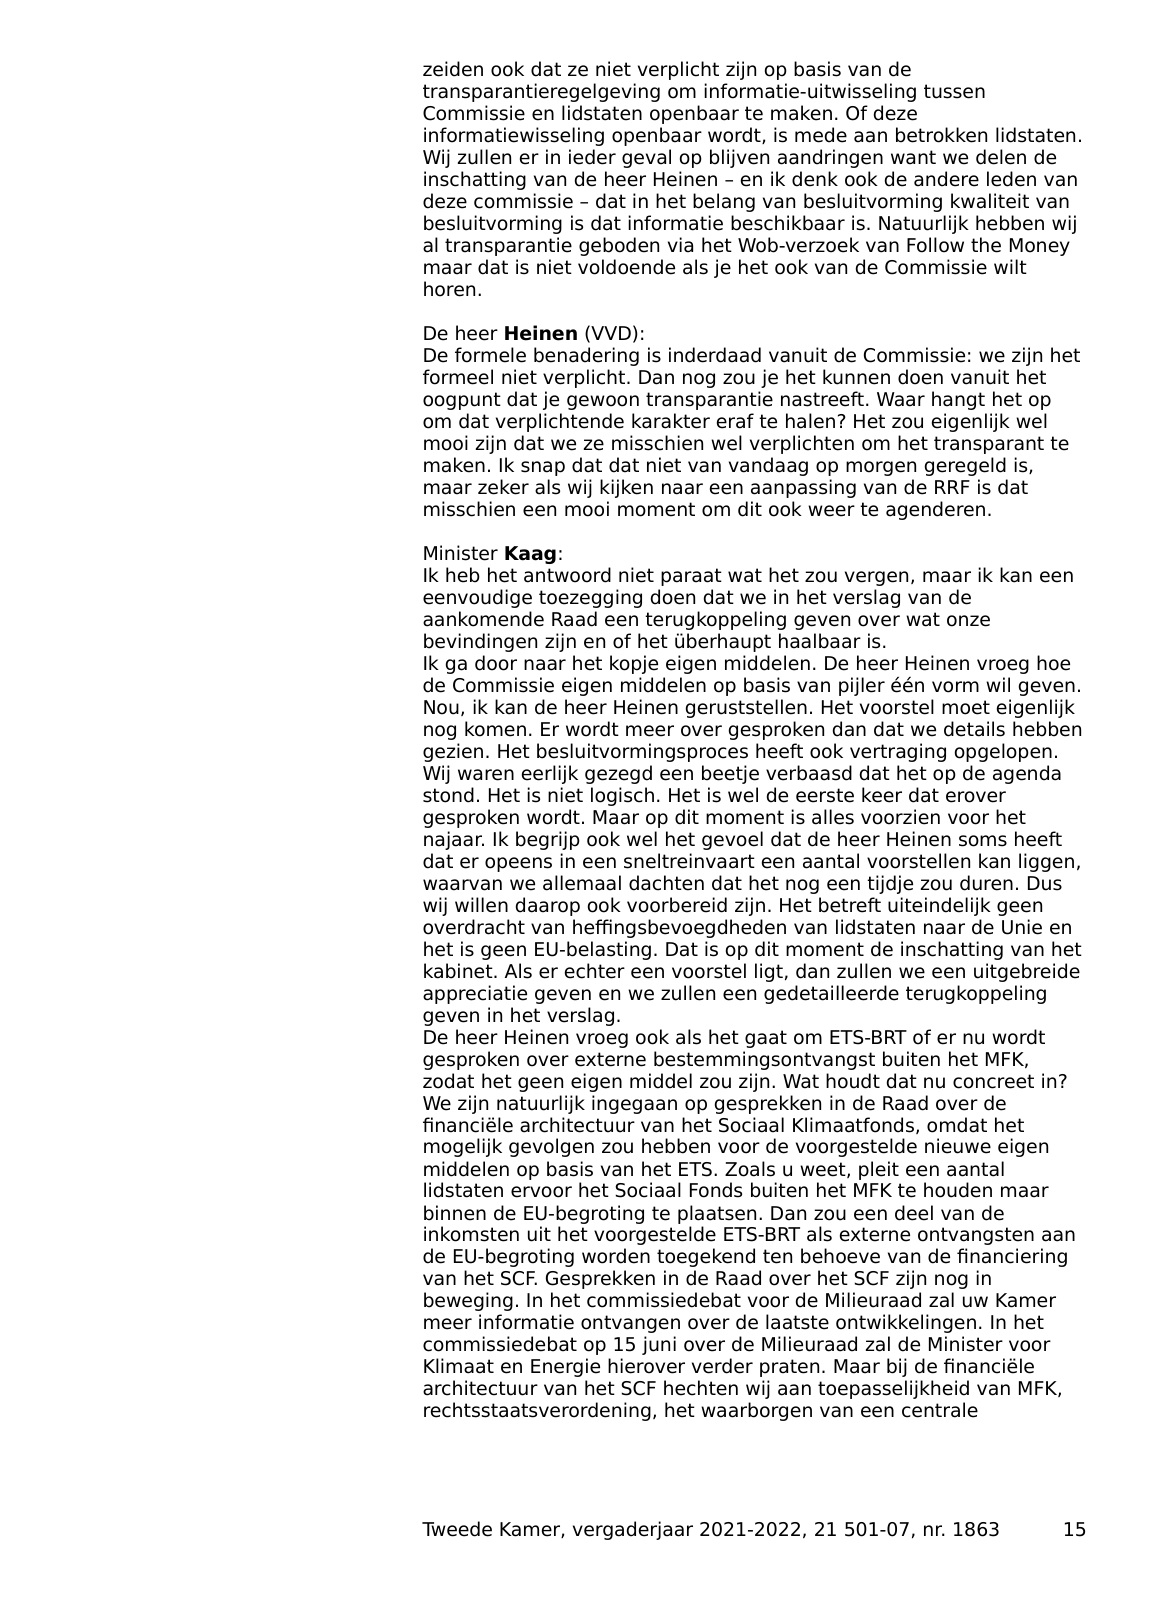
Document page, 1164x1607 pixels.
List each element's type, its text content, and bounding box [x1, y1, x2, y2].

text De formele benadering is inderdaad vanuit de Commissie: we zijn het formeel niet verplicht. Dan nog zou je het kunnen doen vanuit het oogpunt dat je gewoon transparantie nastreeft. Waar hangt het op om dat verplichtende karakter eraf te halen? Het zou eigenlijk wel mooi zijn dat we ze misschien wel verplichten om het transparant te maken. Ik snap dat dat niet van vandaag op morgen geregeld is, maar zeker als wij kijken naar een aanpassing van de RRF is dat misschien een mooi moment om dit ook weer te agenderen. [422, 345, 1087, 521]
text De heer Heinen (VVD): [422, 323, 1087, 345]
text Minister Kaag: [422, 543, 1087, 565]
text De heer Heinen vroeg ook als het gaat om ETS-BRT of er nu wordt gesproken over externe bestemmingsontvangst buiten het MFK, zodat het geen eigen middel zou zijn. Wat houdt dat nu concreet in? We zijn natuurlijk ingegaan op gesprekken in de Raad over de financiële architectuur van het Sociaal Klimaatfonds, omdat het mogelijk gevolgen zou hebben voor de voorgestelde nieuwe eigen middelen op basis van het ETS. Zoals u weet, pleit een aantal lidstaten ervoor het Sociaal Fonds buiten het MFK te houden maar binnen de EU-begroting te plaatsen. Dan zou een deel van de inkomsten uit het voorgestelde ETS-BRT als externe ontvangsten aan de EU-begroting worden toegekend ten behoeve van de financiering van het SCF. Gesprekken in de Raad over het SCF zijn nog in beweging. In het commissiedebat voor de Milieuraad zal uw Kamer meer informatie ontvangen over de laatste ontwikkelingen. In het commissiedebat op 15 juni over de Milieuraad zal de Minister voor Klimaat en Energie hierover verder praten. Maar bij de financiële architectuur van het SCF hechten wij aan toepasselijkheid van MFK, rechtsstaatsverordening, het waarborgen van een centrale [422, 1027, 1087, 1422]
text Ik heb het antwoord niet paraat wat het zou vergen, maar ik kan een eenvoudige toezegging doen dat we in het verslag van de aankomende Raad een terugkoppeling geven over wat onze bevindingen zijn en of het überhaupt haalbaar is. [422, 565, 1087, 653]
text zeiden ook dat ze niet verplicht zijn op basis van de transparantieregelgeving om informatie-uitwisseling tussen Commissie en lidstaten openbaar te maken. Of deze informatiewisseling openbaar wordt, is mede aan betrokken lidstaten. Wij zullen er in ieder geval op blijven aandringen want we delen de inschatting van de heer Heinen – en ik denk ook de andere leden van deze commissie – dat in het belang van besluitvorming kwaliteit van besluitvorming is dat informatie beschikbaar is. Natuurlijk hebben wij al transparantie geboden via het Wob-verzoek van Follow the Money maar dat is niet voldoende als je het ook van de Commissie wilt horen. [422, 59, 1087, 301]
text Ik ga door naar het kopje eigen middelen. De heer Heinen vroeg hoe de Commissie eigen middelen op basis van pijler één vorm wil geven. Nou, ik kan de heer Heinen geruststellen. Het voorstel moet eigenlijk nog komen. Er wordt meer over gesproken dan dat we details hebben gezien. Het besluitvormingsproces heeft ook vertraging opgelopen. Wij waren eerlijk gezegd een beetje verbaasd dat het op de agenda stond. Het is niet logisch. Het is wel de eerste keer dat erover gesproken wordt. Maar op dit moment is alles voorzien voor het najaar. Ik begrijp ook wel het gevoel dat de heer Heinen soms heeft dat er opeens in een sneltreinvaart een aantal voorstellen kan liggen, waarvan we allemaal dachten dat het nog een tijdje zou duren. Dus wij willen daarop ook voorbereid zijn. Het betreft uiteindelijk geen overdracht van heffingsbevoegdheden van lidstaten naar de Unie en het is geen EU-belasting. Dat is op dit moment de inschatting van het kabinet. Als er echter een voorstel ligt, dan zullen we een uitgebreide appreciatie geven en we zullen een gedetailleerde terugkoppeling geven in het verslag. [422, 653, 1087, 1027]
